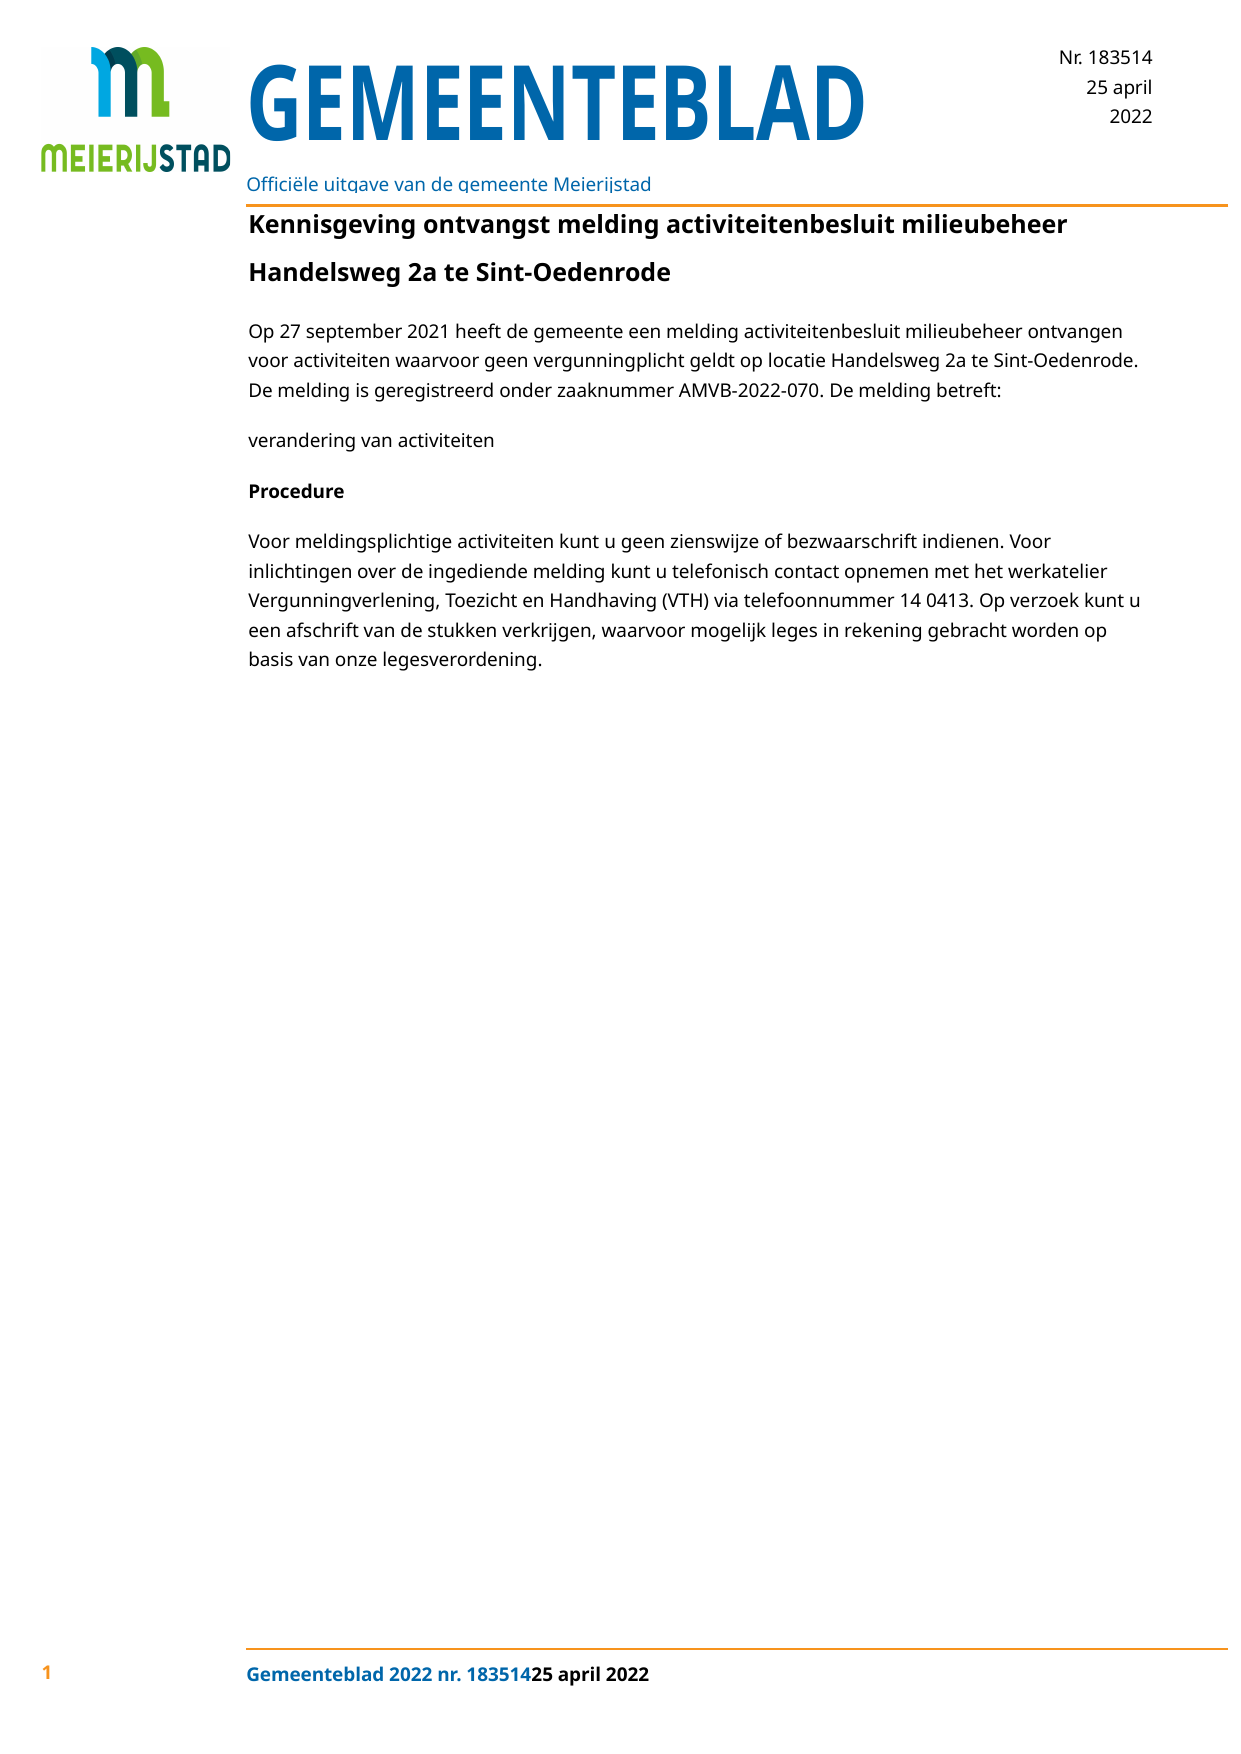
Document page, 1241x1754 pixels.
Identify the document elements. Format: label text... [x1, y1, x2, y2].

text Op 27 september 2021 heeft de gemeente een melding activiteitenbesluit milieubeheer ontvangen voor activiteiten waarvoor geen vergunningplicht geldt op locatie Handelsweg 2a te Sint-Oedenrode. De melding is geregistreerd onder zaaknummer AMVB-2022-070. De melding betreft: [248, 318, 1152, 403]
text Kennisgeving ontvangst melding activiteitenbesluit milieubeheer Handelsweg 2a te Sint-Oedenrode [248, 207, 1152, 288]
text Voor meldingsplichtige activiteiten kunt u geen zienswijze of bezwaarschrift indienen. Voor inlichtingen over de ingediende melding kunt u telefonisch contact opnemen met het werkatelier Vergunningverlening, Toezicht en Handhaving (VTH) via telefoonnummer 14 0413. Op verzoek kunt u een afschrift van de stukken verkrijgen, waarvoor mogelijk leges in rekening gebracht worden op basis van onze legesverordening. [248, 528, 1152, 672]
text verandering van activiteiten [248, 427, 1152, 453]
picture [41, 47, 231, 172]
text Procedure [248, 478, 1152, 504]
